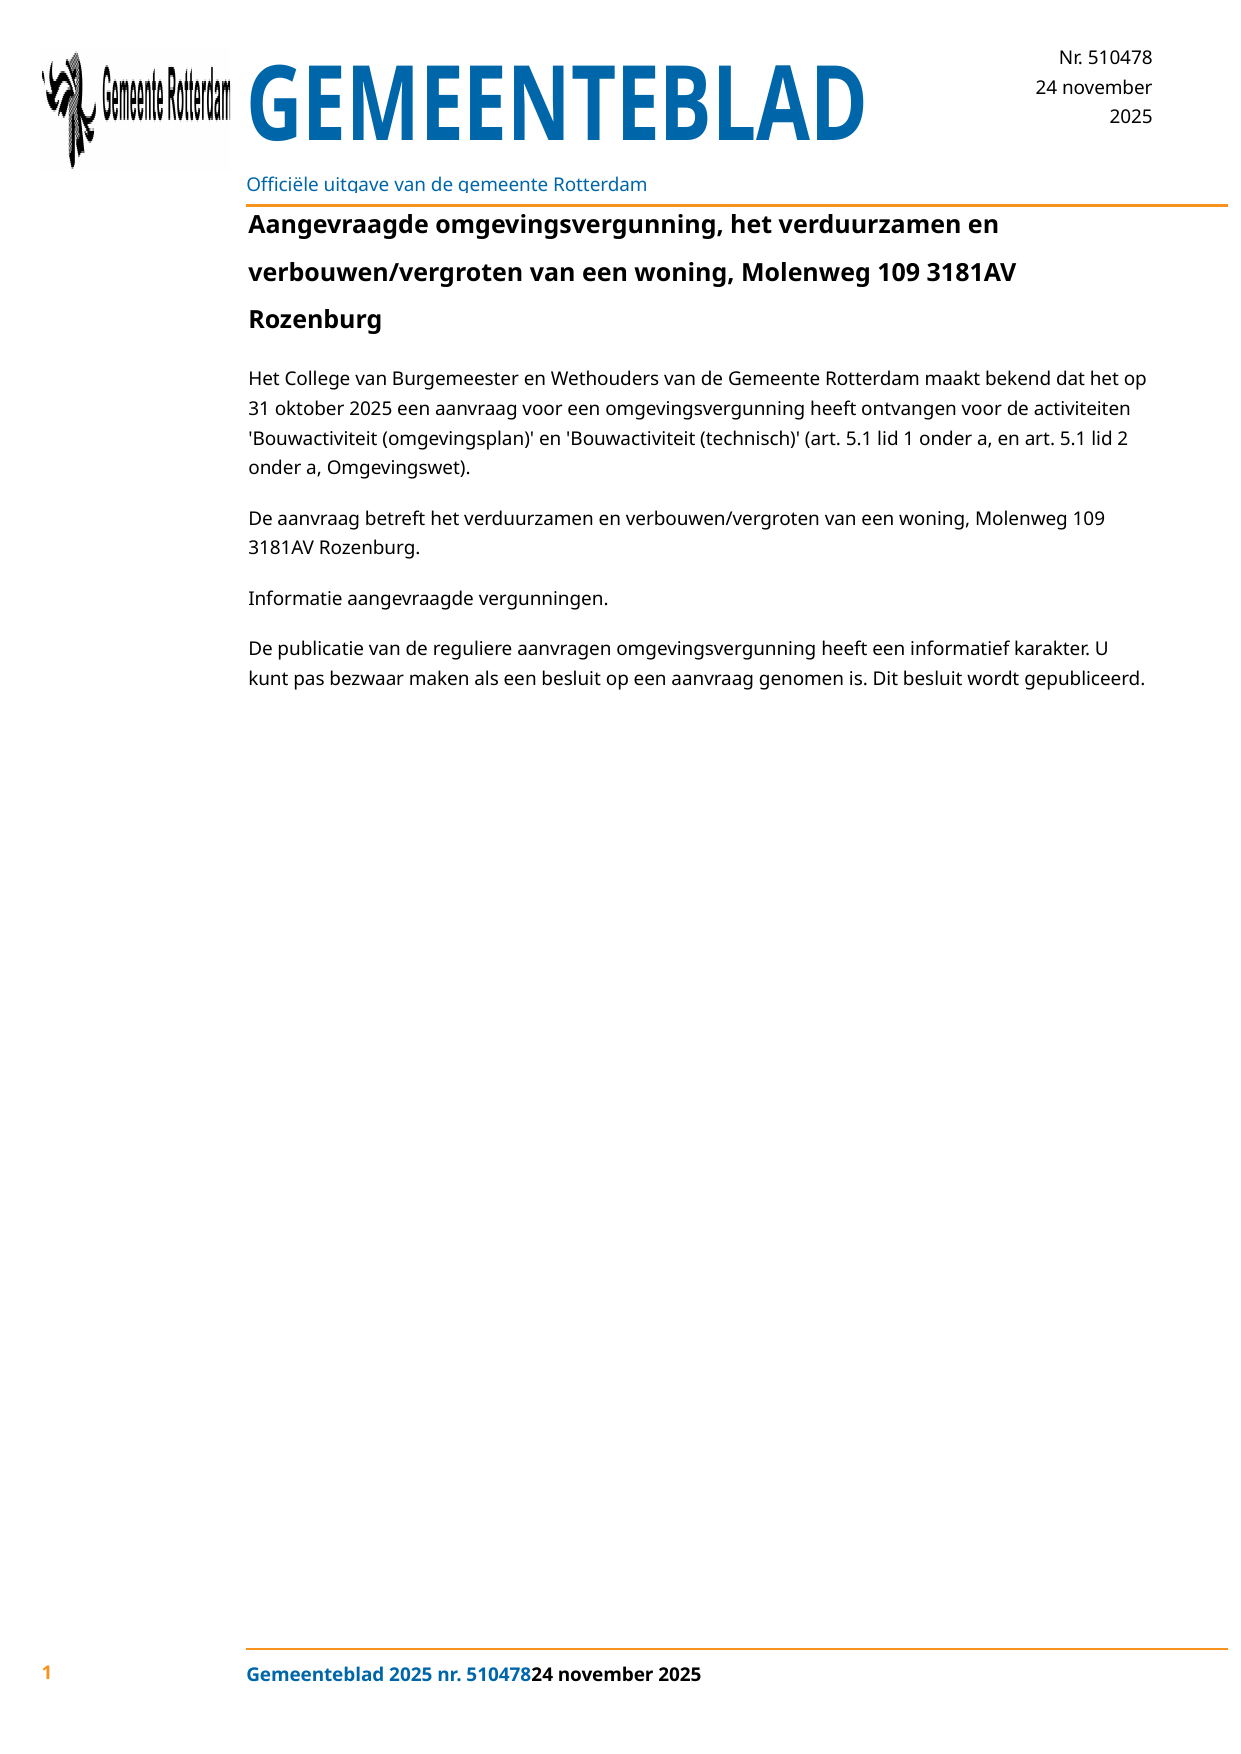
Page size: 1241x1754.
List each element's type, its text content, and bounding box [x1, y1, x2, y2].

text De aanvraag betreft het verduurzamen en verbouwen/vergroten van een woning, Molenweg 109 3181AV Rozenburg. [248, 505, 1152, 560]
picture [41, 47, 231, 172]
text Het College van Burgemeester en Wethouders van de Gemeente Rotterdam maakt bekend dat het op 31 oktober 2025 een aanvraag voor een omgevingsvergunning heeft ontvangen voor de activiteiten 'Bouwactiviteit (omgevingsplan)' en 'Bouwactiviteit (technisch)' (art. 5.1 lid 1 onder a, en art. 5.1 lid 2 onder a, Omgevingswet). [248, 366, 1152, 480]
text De publicatie van de reguliere aanvragen omgevingsvergunning heeft een informatief karakter. U kunt pas bezwaar maken als een besluit op een aanvraag genomen is. Dit besluit wordt gepubliceerd. [248, 635, 1152, 690]
text Aangevraagde omgevingsvergunning, het verduurzamen en verbouwen/vergroten van een woning, Molenweg 109 3181AV Rozenburg [248, 207, 1152, 336]
text Informatie aangevraagde vergunningen. [248, 585, 1152, 610]
